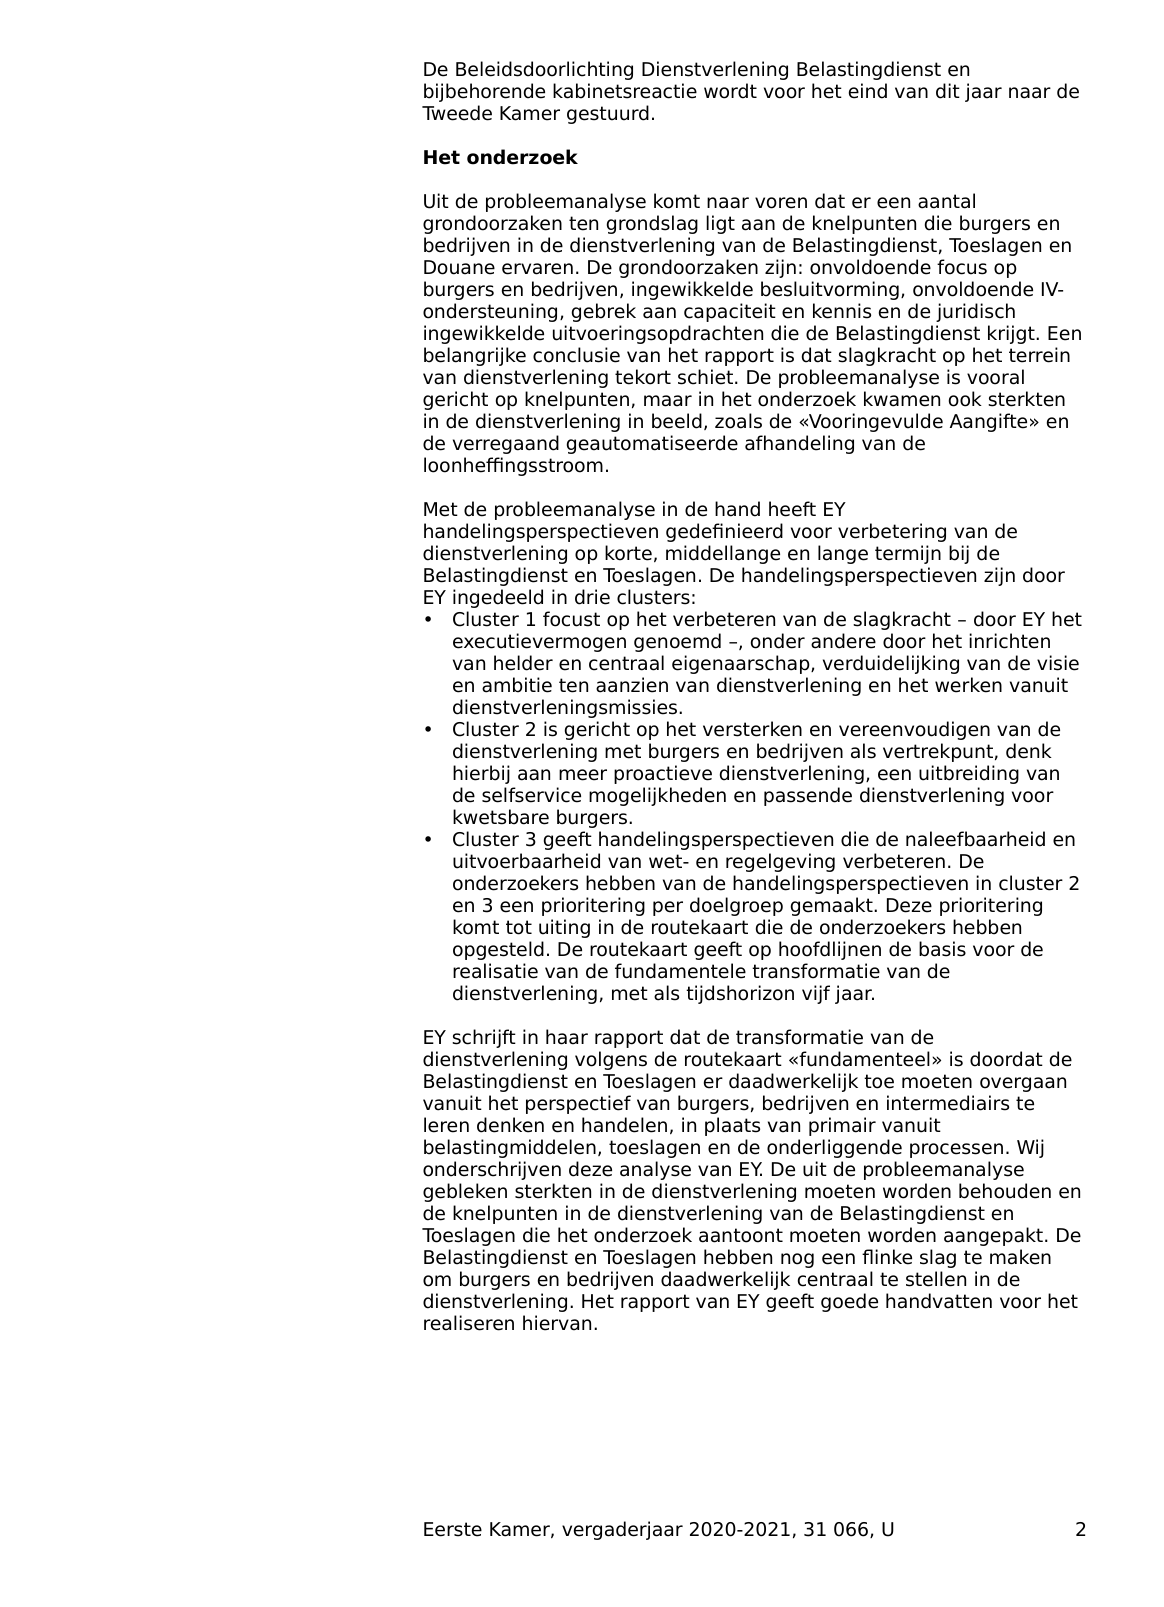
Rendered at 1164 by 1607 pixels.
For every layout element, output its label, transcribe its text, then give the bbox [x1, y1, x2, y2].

text • Cluster 1 focust op het verbeteren van de slagkracht – door EY het executievermogen genoemd –, onder andere door het inrichten van helder en centraal eigenaarschap, verduidelijking van de visie en ambitie ten aanzien van dienstverlening en het werken vanuit dienstverleningsmissies. [422, 609, 1087, 719]
text • Cluster 2 is gericht op het versterken en vereenvoudigen van de dienstverlening met burgers en bedrijven als vertrekpunt, denk hierbij aan meer proactieve dienstverlening, een uitbreiding van de selfservice mogelijkheden en passende dienstverlening voor kwetsbare burgers. [422, 719, 1087, 829]
text Uit de probleemanalyse komt naar voren dat er een aantal grondoorzaken ten grondslag ligt aan de knelpunten die burgers en bedrijven in de dienstverlening van de Belastingdienst, Toeslagen en Douane ervaren. De grondoorzaken zijn: onvoldoende focus op burgers en bedrijven, ingewikkelde besluitvorming, onvoldoende IV-ondersteuning, gebrek aan capaciteit en kennis en de juridisch ingewikkelde uitvoeringsopdrachten die de Belastingdienst krijgt. Een belangrijke conclusie van het rapport is dat slagkracht op het terrein van dienstverlening tekort schiet. De probleemanalyse is vooral gericht op knelpunten, maar in het onderzoek kwamen ook sterkten in de dienstverlening in beeld, zoals de «Vooringevulde Aangifte» en de verregaand geautomatiseerde afhandeling van de loonheffingsstroom. [422, 191, 1087, 477]
subtitle Het onderzoek [422, 147, 1087, 169]
text De Beleidsdoorlichting Dienstverlening Belastingdienst en bijbehorende kabinetsreactie wordt voor het eind van dit jaar naar de Tweede Kamer gestuurd. [422, 59, 1087, 125]
text Met de probleemanalyse in de hand heeft EY handelingsperspectieven gedefinieerd voor verbetering van de dienstverlening op korte, middellange en lange termijn bij de Belastingdienst en Toeslagen. De handelingsperspectieven zijn door EY ingedeeld in drie clusters: [422, 499, 1087, 609]
text EY schrijft in haar rapport dat de transformatie van de dienstverlening volgens de routekaart «fundamenteel» is doordat de Belastingdienst en Toeslagen er daadwerkelijk toe moeten overgaan vanuit het perspectief van burgers, bedrijven en intermediairs te leren denken en handelen, in plaats van primair vanuit belastingmiddelen, toeslagen en de onderliggende processen. Wij onderschrijven deze analyse van EY. De uit de probleemanalyse gebleken sterkten in de dienstverlening moeten worden behouden en de knelpunten in de dienstverlening van de Belastingdienst en Toeslagen die het onderzoek aantoont moeten worden aangepakt. De Belastingdienst en Toeslagen hebben nog een flinke slag te maken om burgers en bedrijven daadwerkelijk centraal te stellen in de dienstverlening. Het rapport van EY geeft goede handvatten voor het realiseren hiervan. [422, 1027, 1087, 1335]
text • Cluster 3 geeft handelingsperspectieven die de naleefbaarheid en uitvoerbaarheid van wet- en regelgeving verbeteren. De onderzoekers hebben van de handelingsperspectieven in cluster 2 en 3 een prioritering per doelgroep gemaakt. Deze prioritering komt tot uiting in de routekaart die de onderzoekers hebben opgesteld. De routekaart geeft op hoofdlijnen de basis voor de realisatie van de fundamentele transformatie van de dienstverlening, met als tijdshorizon vijf jaar. [422, 829, 1087, 1005]
